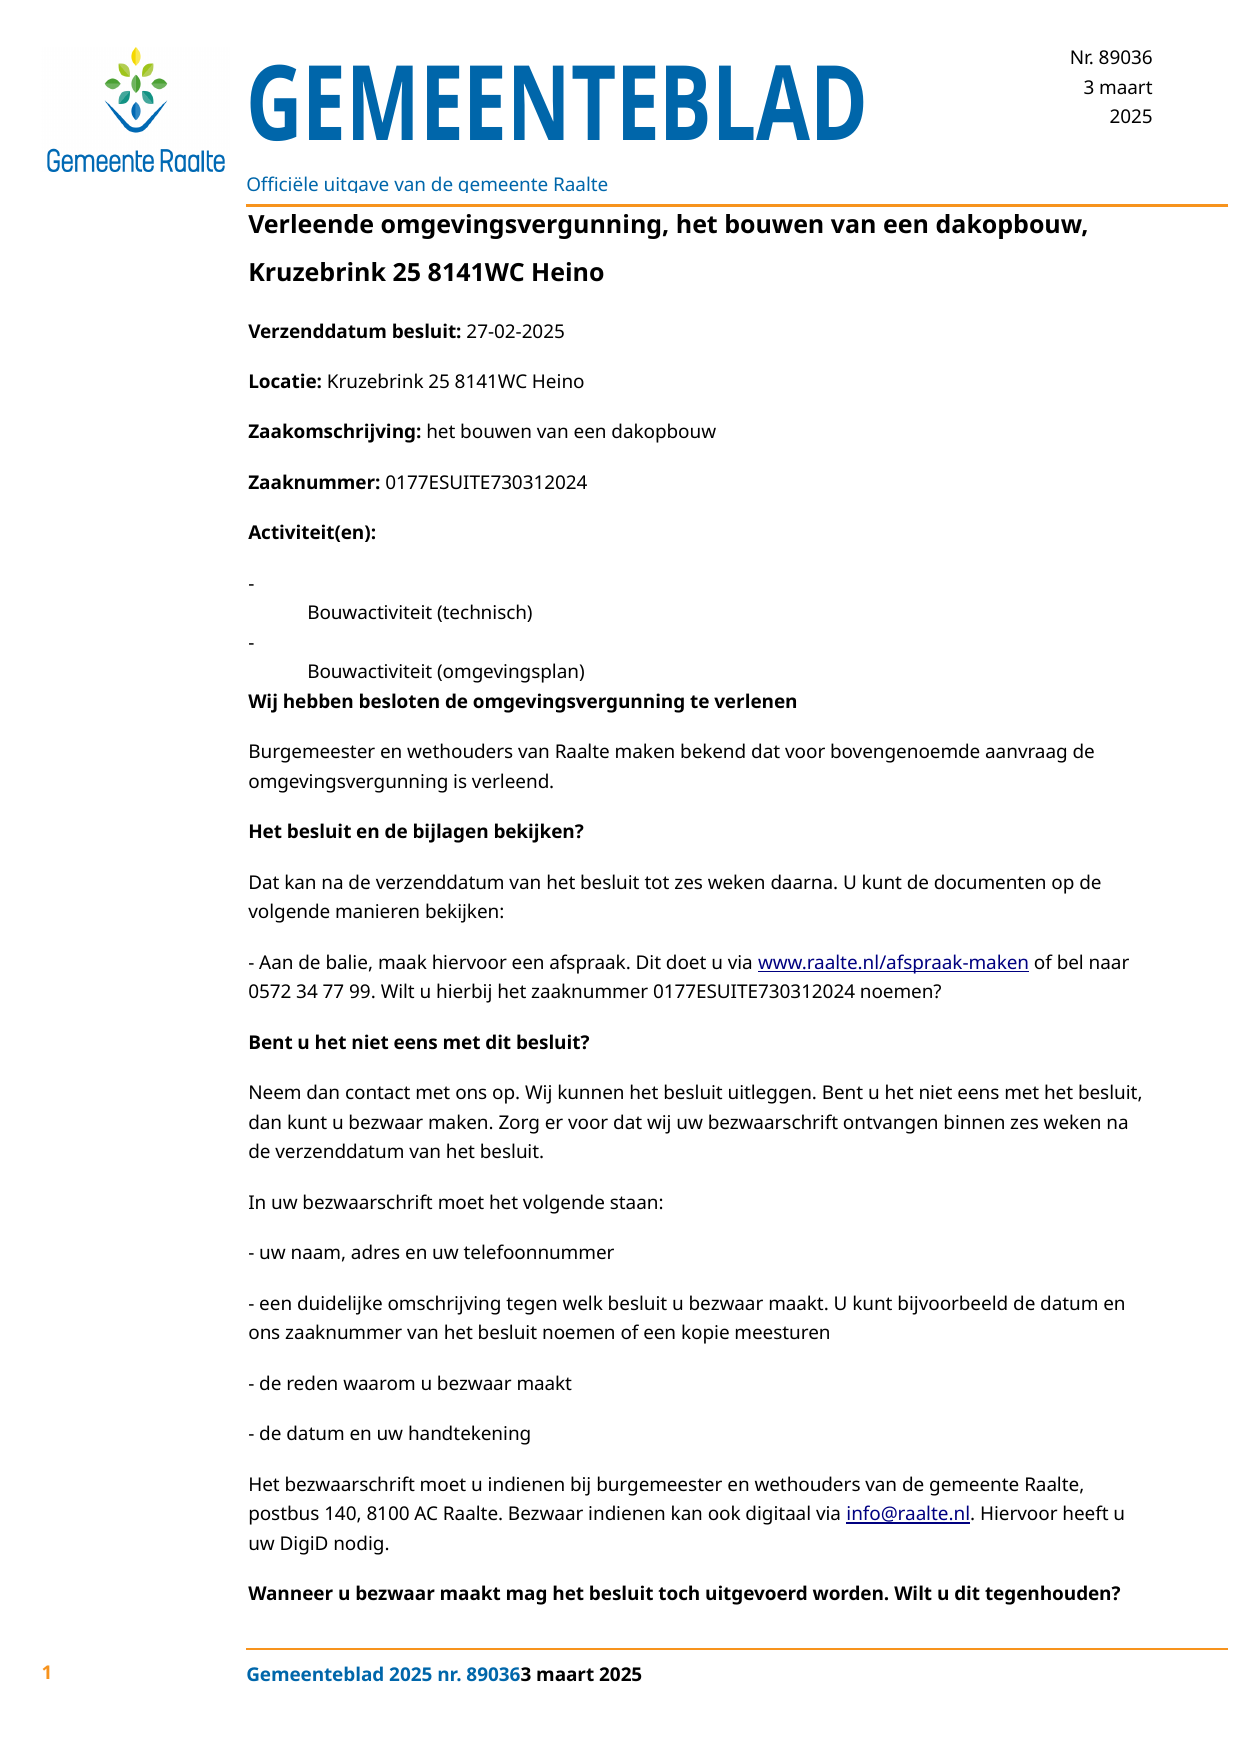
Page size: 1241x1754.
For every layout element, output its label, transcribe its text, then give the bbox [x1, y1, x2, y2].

text In uw bezwaarschrift moet het volgende staan: [248, 1189, 1152, 1215]
list Bouwactiviteit (omgevingsplan) [248, 659, 1152, 684]
text Bent u het niet eens met dit besluit? [248, 1029, 1152, 1055]
text Wanneer u bezwaar maakt mag het besluit toch uitgevoerd worden. Wilt u dit tegenhouden? [248, 1580, 1152, 1606]
list Bouwactiviteit (technisch) [248, 599, 1152, 625]
text Locatie: Kruzebrink 25 8141WC Heino [248, 368, 1152, 394]
text Het bezwaarschrift moet u indienen bij burgemeester en wethouders van de gemeente Raalte, postbus 140, 8100 AC Raalte. Bezwaar indienen kan ook digitaal via info@raalte.nl. Hiervoor heeft u uw DigiD nodig. [248, 1471, 1152, 1556]
text - Aan de balie, maak hiervoor een afspraak. Dit doet u via www.raalte.nl/afspraak-maken of bel naar 0572 34 77 99. Wilt u hierbij het zaaknummer 0177ESUITE730312024 noemen? [248, 949, 1152, 1004]
text Zaaknummer: 0177ESUITE730312024 [248, 469, 1152, 495]
text - uw naam, adres en uw telefoonnummer [248, 1239, 1152, 1265]
text - de reden waarom u bezwaar maakt [248, 1370, 1152, 1396]
text Wij hebben besloten de omgevingsvergunning te verlenen [248, 688, 1152, 714]
text - de datum en uw handtekening [248, 1420, 1152, 1446]
text - een duidelijke omschrijving tegen welk besluit u bezwaar maakt. U kunt bijvoorbeeld de datum en ons zaaknummer van het besluit noemen of een kopie meesturen [248, 1290, 1152, 1345]
text Dat kan na de verzenddatum van het besluit tot zes weken daarna. U kunt de documenten op de volgende manieren bekijken: [248, 869, 1152, 924]
text Burgemeester en wethouders van Raalte maken bekend dat voor bovengenoemde aanvraag de omgevingsvergunning is verleend. [248, 739, 1152, 794]
text Activiteit(en): [248, 519, 1152, 545]
picture [41, 47, 231, 172]
text Verzenddatum besluit: 27-02-2025 [248, 318, 1152, 344]
text Het besluit en de bijlagen bekijken? [248, 819, 1152, 844]
text Zaakomschrijving: het bouwen van een dakopbouw [248, 419, 1152, 444]
text Verleende omgevingsvergunning, het bouwen van een dakopbouw, Kruzebrink 25 8141WC Heino [248, 207, 1152, 288]
text Neem dan contact met ons op. Wij kunnen het besluit uitleggen. Bent u het niet eens met het besluit, dan kunt u bezwaar maken. Zorg er voor dat wij uw bezwaarschrift ontvangen binnen zes weken na de verzenddatum van het besluit. [248, 1079, 1152, 1164]
